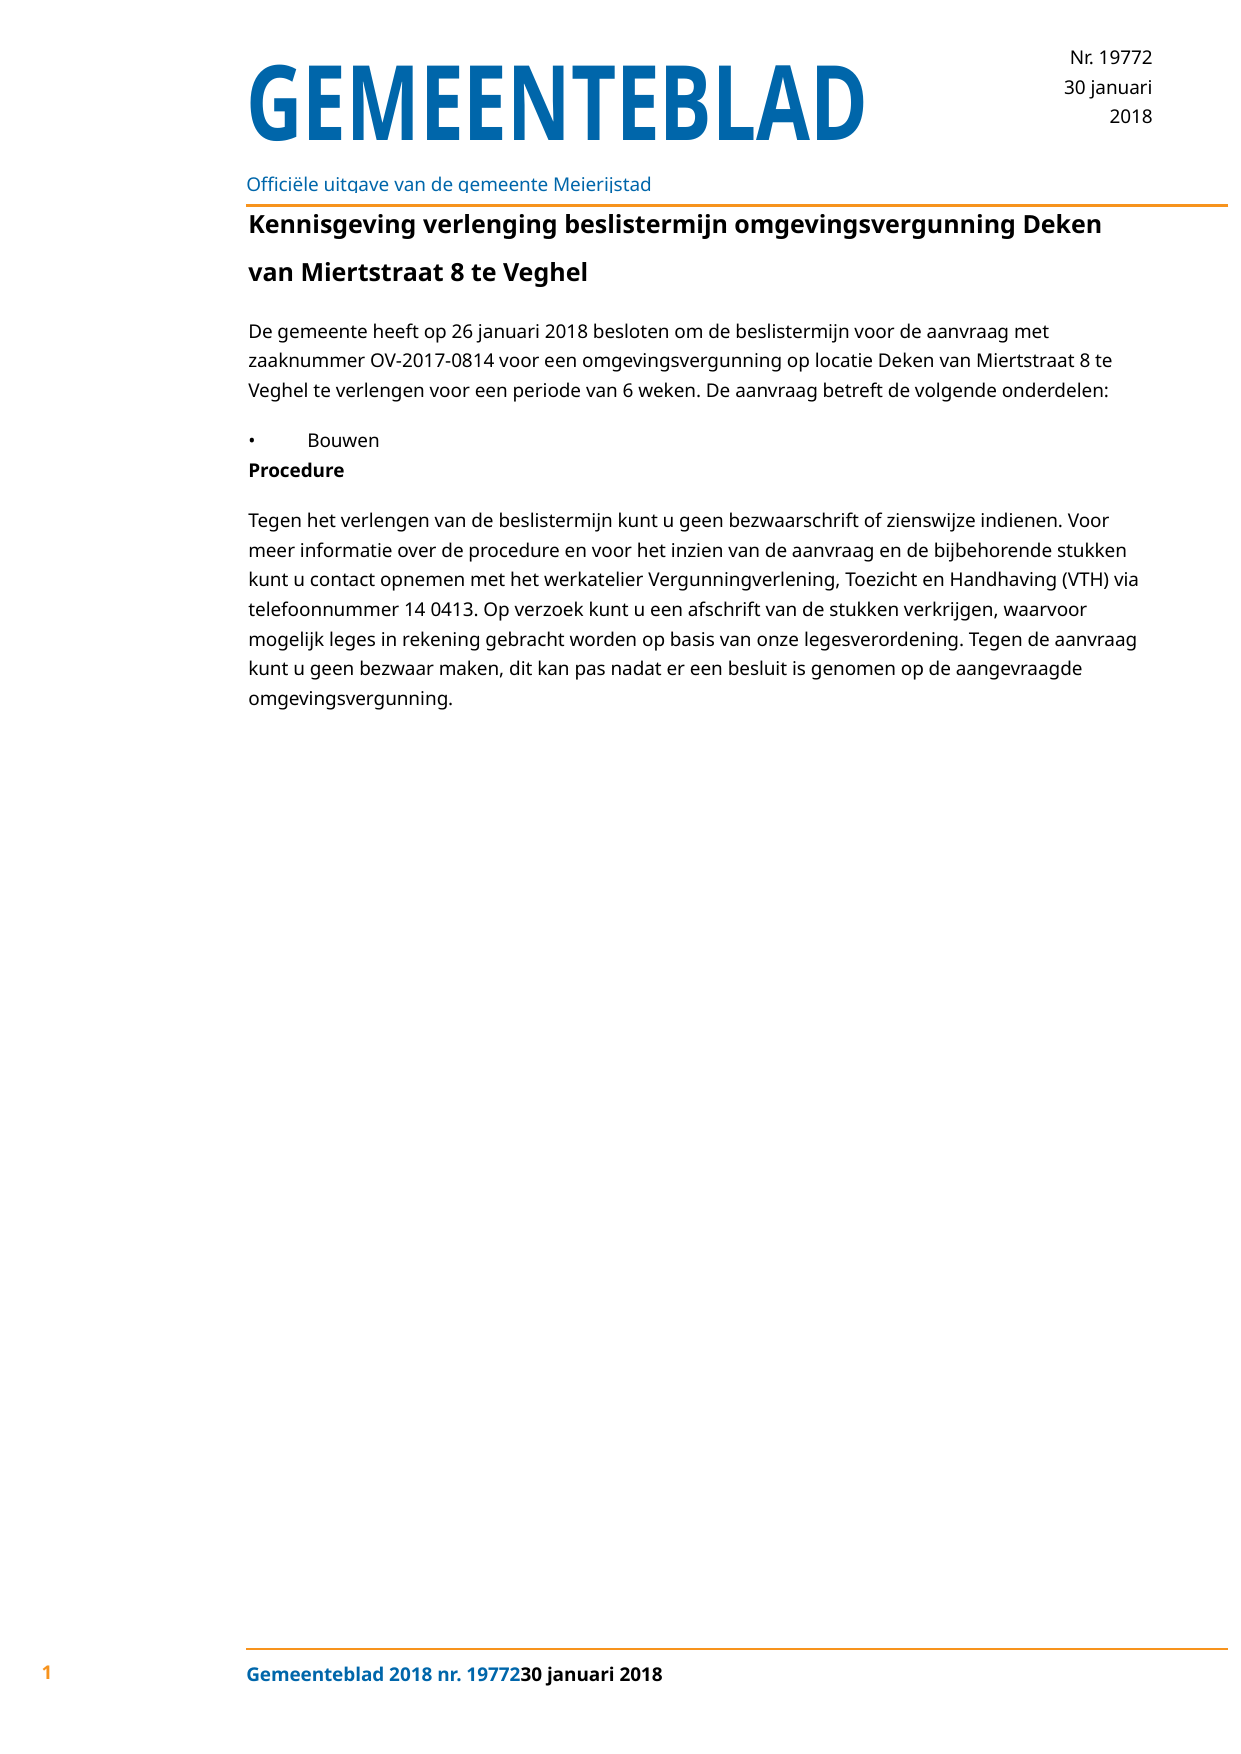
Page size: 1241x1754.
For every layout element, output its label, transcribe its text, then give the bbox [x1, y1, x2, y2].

text Procedure [248, 457, 1152, 483]
picture [41, 47, 231, 172]
text Tegen het verlengen van de beslistermijn kunt u geen bezwaarschrift of zienswijze indienen. Voor meer informatie over de procedure en voor het inzien van de aanvraag en de bijbehorende stukken kunt u contact opnemen met het werkatelier Vergunningverlening, Toezicht en Handhaving (VTH) via telefoonnummer 14 0413. Op verzoek kunt u een afschrift van de stukken verkrijgen, waarvoor mogelijk leges in rekening gebracht worden op basis van onze legesverordening. Tegen de aanvraag kunt u geen bezwaar maken, dit kan pas nadat er een besluit is genomen op de aangevraagde omgevingsvergunning. [248, 507, 1152, 711]
list Bouwen [248, 427, 1152, 453]
text De gemeente heeft op 26 januari 2018 besloten om de beslistermijn voor de aanvraag met zaaknummer OV-2017-0814 voor een omgevingsvergunning op locatie Deken van Miertstraat 8 te Veghel te verlengen voor een periode van 6 weken. De aanvraag betreft de volgende onderdelen: [248, 318, 1152, 403]
text Kennisgeving verlenging beslistermijn omgevingsvergunning Deken van Miertstraat 8 te Veghel [248, 207, 1152, 288]
